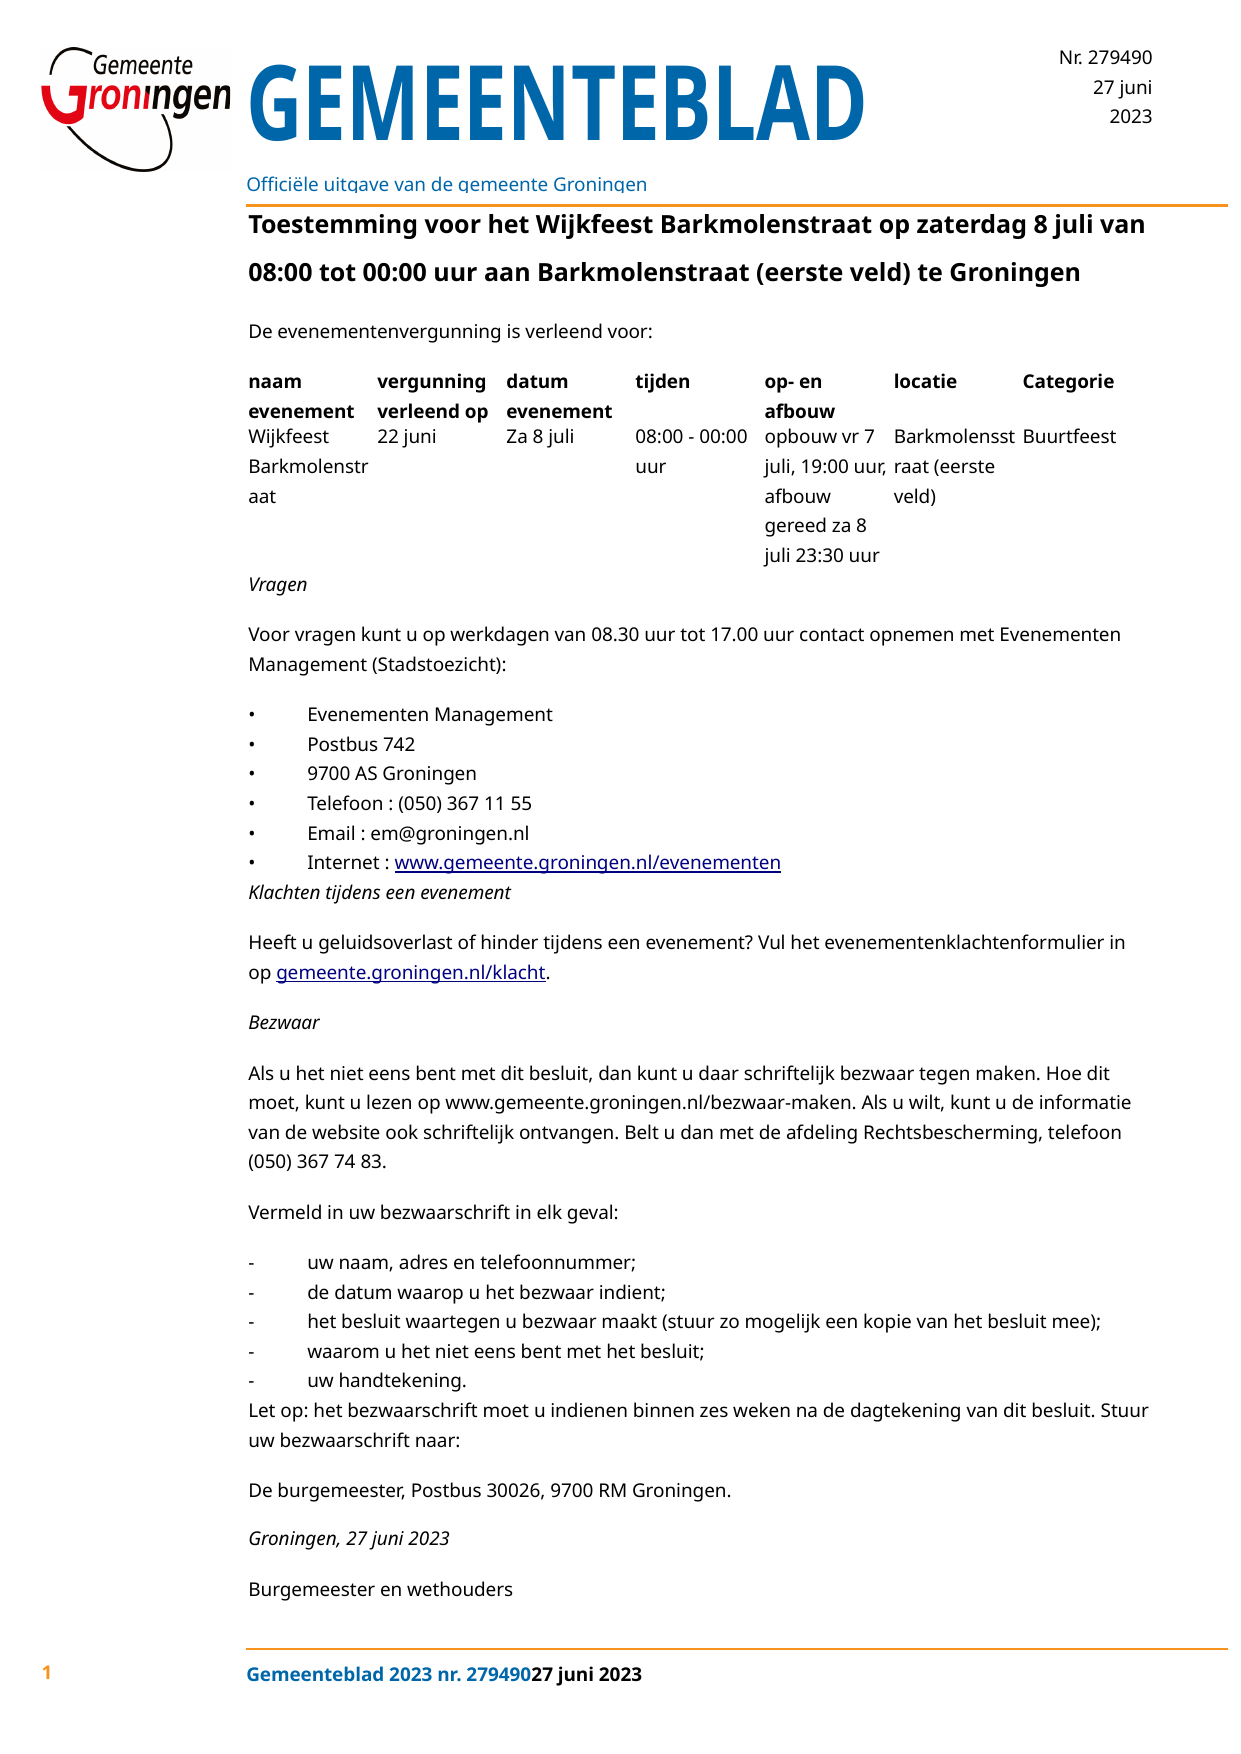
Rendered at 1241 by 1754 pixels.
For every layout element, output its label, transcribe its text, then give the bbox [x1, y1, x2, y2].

list de datum waarop u het bezwaar indient; [248, 1279, 1152, 1305]
text Groningen, 27 juni 2023 [248, 1525, 1152, 1551]
list uw handtekening. [248, 1368, 1152, 1393]
text Toestemming voor het Wijkfeest Barkmolenstraat op zaterdag 8 juli van 08:00 tot 00:00 uur aan Barkmolenstraat (eerste veld) te Groningen [248, 207, 1152, 288]
table_header tijden [635, 369, 764, 424]
picture [41, 47, 231, 172]
table_cell opbouw vr 7 juli, 19:00 uur, afbouw gereed za 8 juli 23:30 uur [764, 424, 893, 568]
text Voor vragen kunt u op werkdagen van 08.30 uur tot 17.00 uur contact opnemen met Evenementen Management (Stadstoezicht): [248, 621, 1152, 677]
table_cell 22 juni [377, 424, 506, 568]
text De evenementenvergunning is verleend voor: [248, 318, 1152, 344]
list Internet : www.gemeente.groningen.nl/evenementen [248, 849, 1152, 875]
text Als u het niet eens bent met dit besluit, dan kunt u daar schriftelijk bezwaar tegen maken. Hoe dit moet, kunt u lezen op www.gemeente.groningen.nl/bezwaar-maken. Als u wilt, kunt u de informatie van de website ook schriftelijk ontvangen. Belt u dan met de afdeling Rechtsbescherming, telefoon (050) 367 74 83. [248, 1060, 1152, 1174]
text De burgemeester, Postbus 30026, 9700 RM Groningen. [248, 1477, 1152, 1503]
text Bezwaar [248, 1009, 1152, 1035]
list Evenementen Management [248, 701, 1152, 727]
table_cell Buurtfeest [1023, 424, 1152, 568]
text Heeft u geluidsoverlast of hinder tijdens een evenement? Vul het evenementenklachtenformulier in op gemeente.groningen.nl/klacht. [248, 929, 1152, 985]
text Burgemeester en wethouders [248, 1577, 1152, 1602]
table_cell Barkmolensstraat (eerste veld) [894, 424, 1022, 568]
table_cell 08:00 - 00:00 uur [635, 424, 764, 568]
list het besluit waartegen u bezwaar maakt (stuur zo mogelijk een kopie van het besluit mee); [248, 1308, 1152, 1334]
list uw naam, adres en telefoonnummer; [248, 1249, 1152, 1275]
text Vermeld in uw bezwaarschrift in elk geval: [248, 1199, 1152, 1225]
list Postbus 742 [248, 731, 1152, 757]
table_cell Za 8 juli [506, 424, 635, 568]
list 9700 AS Groningen [248, 761, 1152, 786]
table_header Categorie [1023, 369, 1152, 424]
list Telefoon : (050) 367 11 55 [248, 790, 1152, 816]
table_header naam evenement [248, 369, 377, 424]
table_header vergunning verleend op [377, 369, 506, 424]
text Vragen [248, 571, 1152, 597]
text Let op: het bezwaarschrift moet u indienen binnen zes weken na de dagtekening van dit besluit. Stuur uw bezwaarschrift naar: [248, 1397, 1152, 1453]
table_header op- en afbouw [764, 369, 893, 424]
list Email : em@groningen.nl [248, 820, 1152, 846]
list waarom u het niet eens bent met het besluit; [248, 1338, 1152, 1364]
table_cell Wijkfeest Barkmolenstraat [248, 424, 377, 568]
table_header datum evenement [506, 369, 635, 424]
text Klachten tijdens een evenement [248, 879, 1152, 905]
table_header locatie [894, 369, 1022, 424]
